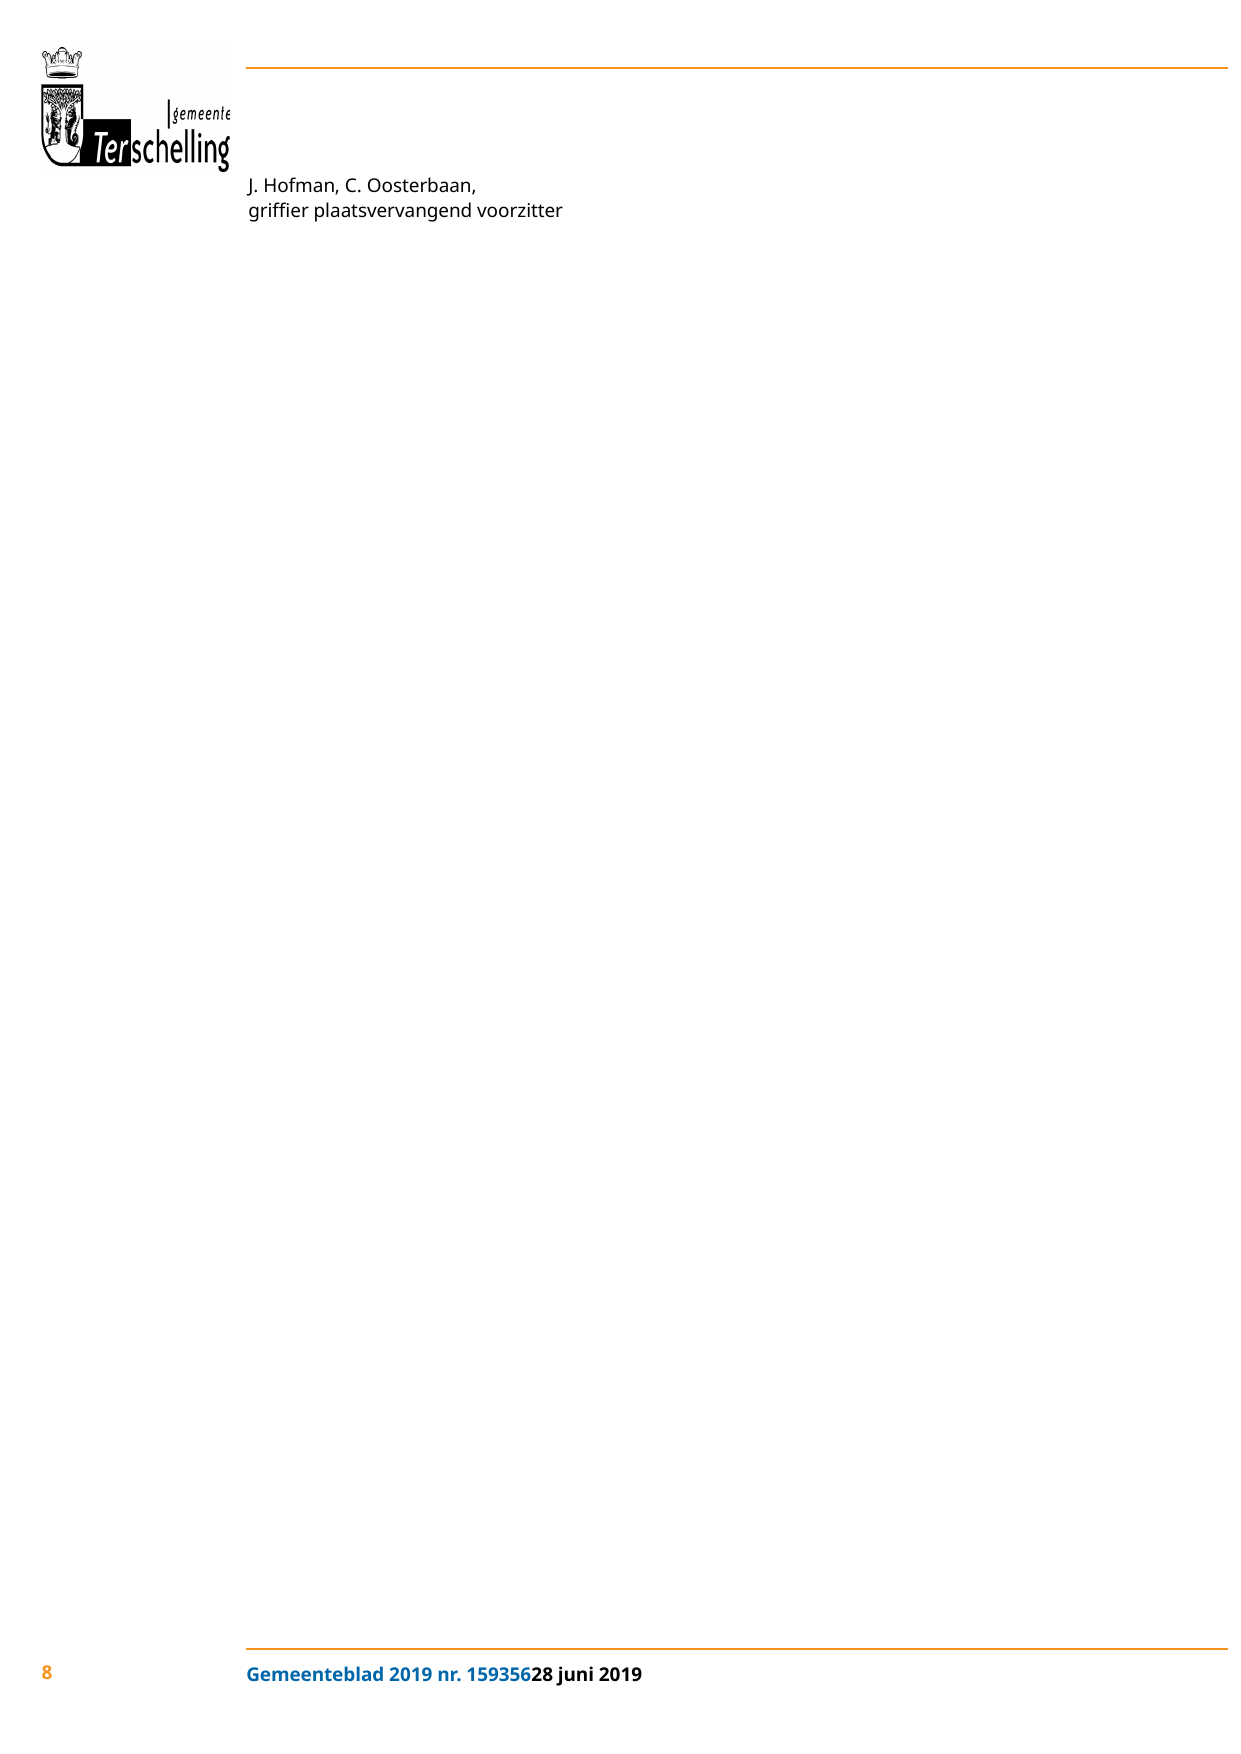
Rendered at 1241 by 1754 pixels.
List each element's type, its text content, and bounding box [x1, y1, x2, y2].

picture [41, 47, 231, 172]
text J. Hofman, C. Oosterbaan, [248, 172, 1152, 198]
text griffier plaatsvervangend voorzitter [248, 198, 1152, 223]
